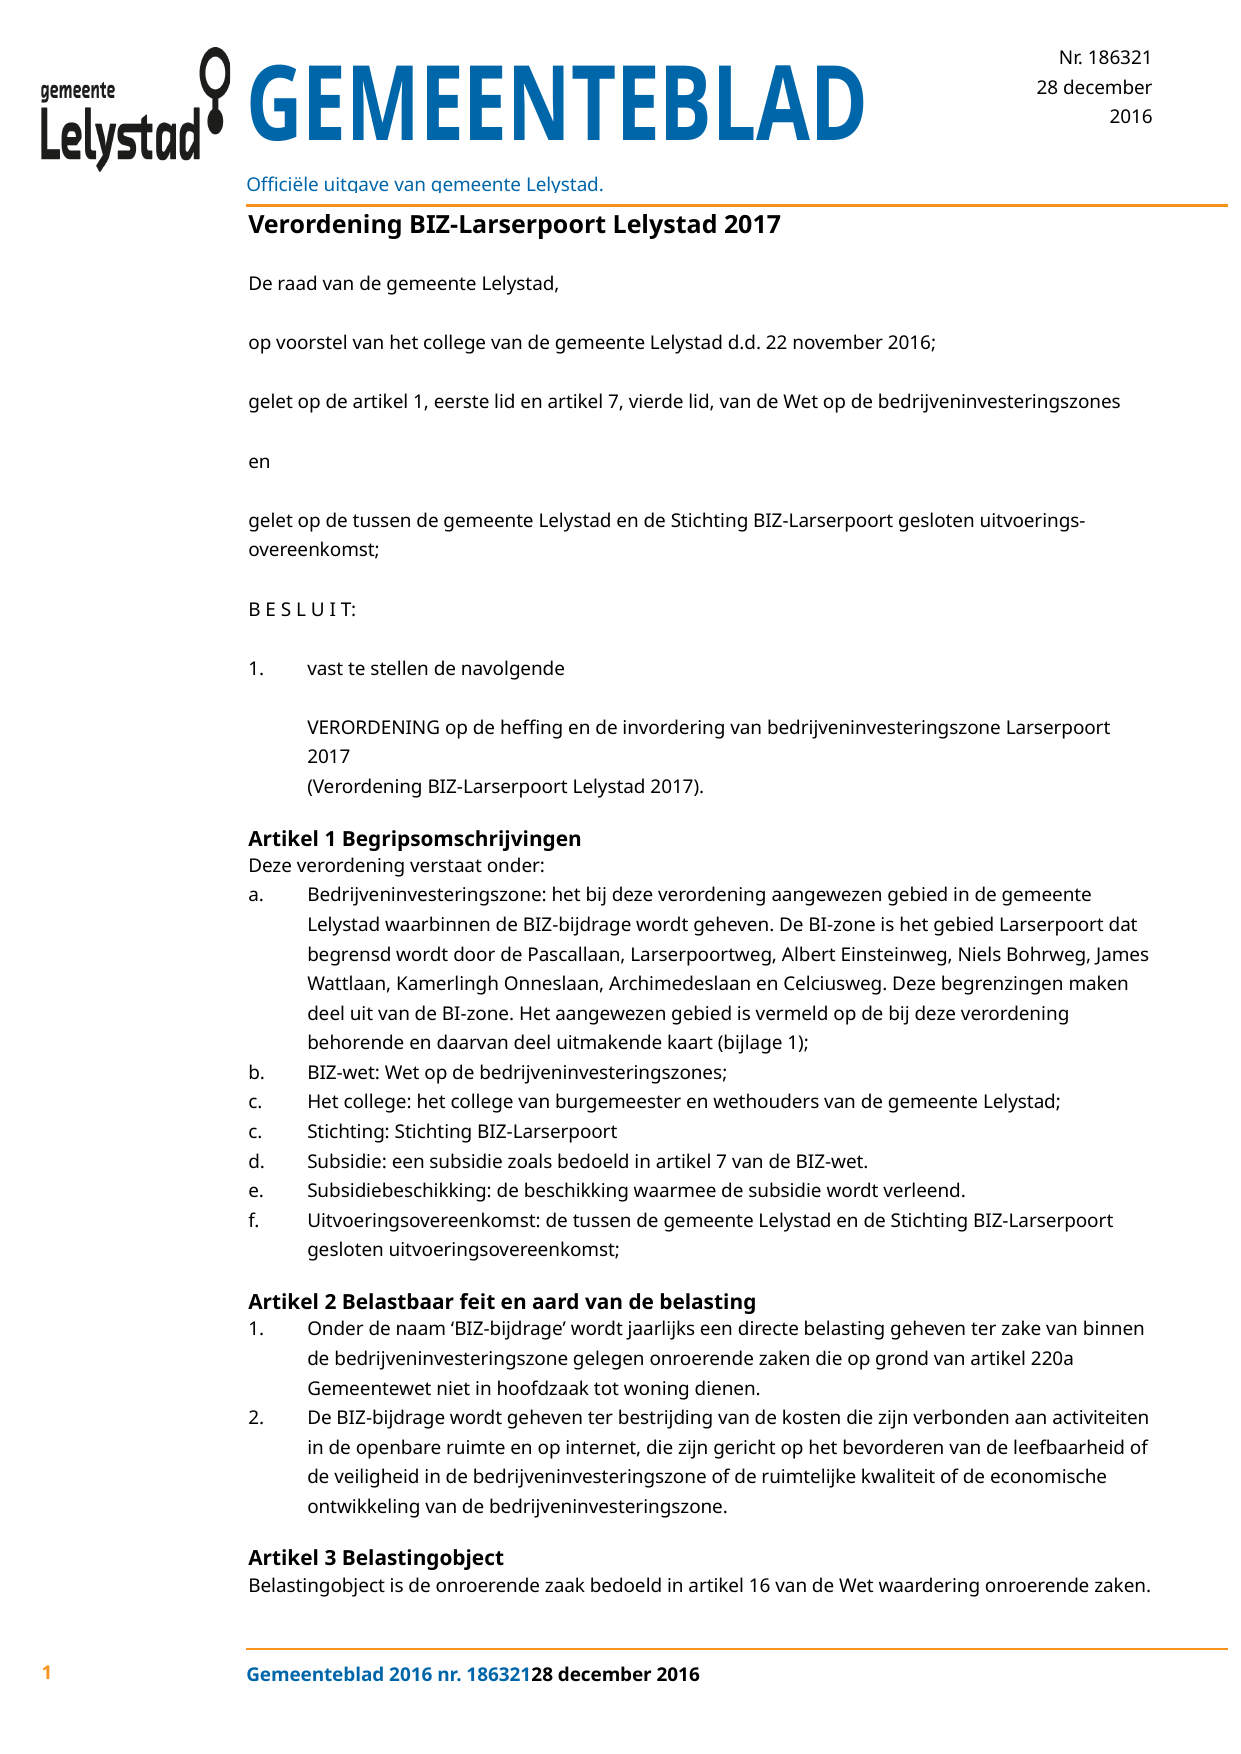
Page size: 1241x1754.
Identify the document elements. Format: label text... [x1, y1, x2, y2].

text Artikel 1 Begripsomschrijvingen [248, 824, 1152, 852]
text gelet op de artikel 1, eerste lid en artikel 7, vierde lid, van de Wet op de bedrijveninvesteringszones [248, 389, 1152, 414]
list Stichting: Stichting BIZ-Larserpoort [248, 1118, 1152, 1144]
list De BIZ-bijdrage wordt geheven ter bestrijding van de kosten die zijn verbonden aan activiteiten in de openbare ruimte en op internet, die zijn gericht op het bevorderen van de leefbaarheid of de veiligheid in de bedrijveninvesteringszone of de ruimtelijke kwaliteit of de economische ontwikkeling van de bedrijveninvesteringszone. [248, 1404, 1152, 1519]
text Artikel 3 Belastingobject [248, 1543, 1152, 1572]
text B E S L U I T: [248, 596, 1152, 621]
text gelet op de tussen de gemeente Lelystad en de Stichting BIZ-Larserpoort gesloten uitvoerings-overeenkomst; [248, 507, 1152, 562]
list vast te stellen de navolgende [248, 655, 1152, 681]
list Het college: het college van burgemeester en wethouders van de gemeente Lelystad; [248, 1089, 1152, 1114]
list (Verordening BIZ-Larserpoort Lelystad 2017). [248, 773, 1152, 799]
list Bedrijveninvesteringszone: het bij deze verordening aangewezen gebied in de gemeente Lelystad waarbinnen de BIZ-bijdrage wordt geheven. De BI-zone is het gebied Larserpoort dat begrensd wordt door de Pascallaan, Larserpoortweg, Albert Einsteinweg, Niels Bohrweg, James Wattlaan, Kamerlingh Onneslaan, Archimedeslaan en Celciusweg. Deze begrenzingen maken deel uit van de BI-zone. Het aangewezen gebied is vermeld op de bij deze verordening behorende en daarvan deel uitmakende kaart (bijlage 1); [248, 882, 1152, 1055]
list Subsidiebeschikking: de beschikking waarmee de subsidie wordt verleend. [248, 1177, 1152, 1203]
list Uitvoeringsovereenkomst: de tussen de gemeente Lelystad en de Stichting BIZ-Larserpoort gesloten uitvoeringsovereenkomst; [248, 1207, 1152, 1262]
text Verordening BIZ-Larserpoort Lelystad 2017 [248, 207, 1152, 241]
text Deze verordening verstaat onder: [248, 852, 1152, 878]
picture [41, 47, 231, 172]
list Subsidie: een subsidie zoals bedoeld in artikel 7 van de BIZ-wet. [248, 1148, 1152, 1174]
text en [248, 448, 1152, 473]
text Belastingobject is de onroerende zaak bedoeld in artikel 16 van de Wet waardering onroerende zaken. [248, 1572, 1152, 1598]
list VERORDENING op de heffing en de invordering van bedrijveninvesteringszone Larserpoort 2017 [248, 714, 1152, 769]
text Artikel 2 Belastbaar feit en aard van de belasting [248, 1287, 1152, 1316]
text op voorstel van het college van de gemeente Lelystad d.d. 22 november 2016; [248, 329, 1152, 355]
list Onder de naam ‘BIZ-bijdrage’ wordt jaarlijks een directe belasting geheven ter zake van binnen de bedrijveninvesteringszone gelegen onroerende zaken die op grond van artikel 220a Gemeentewet niet in hoofdzaak tot woning dienen. [248, 1316, 1152, 1400]
list BIZ-wet: Wet op de bedrijveninvesteringszones; [248, 1059, 1152, 1085]
text De raad van de gemeente Lelystad, [248, 270, 1152, 296]
